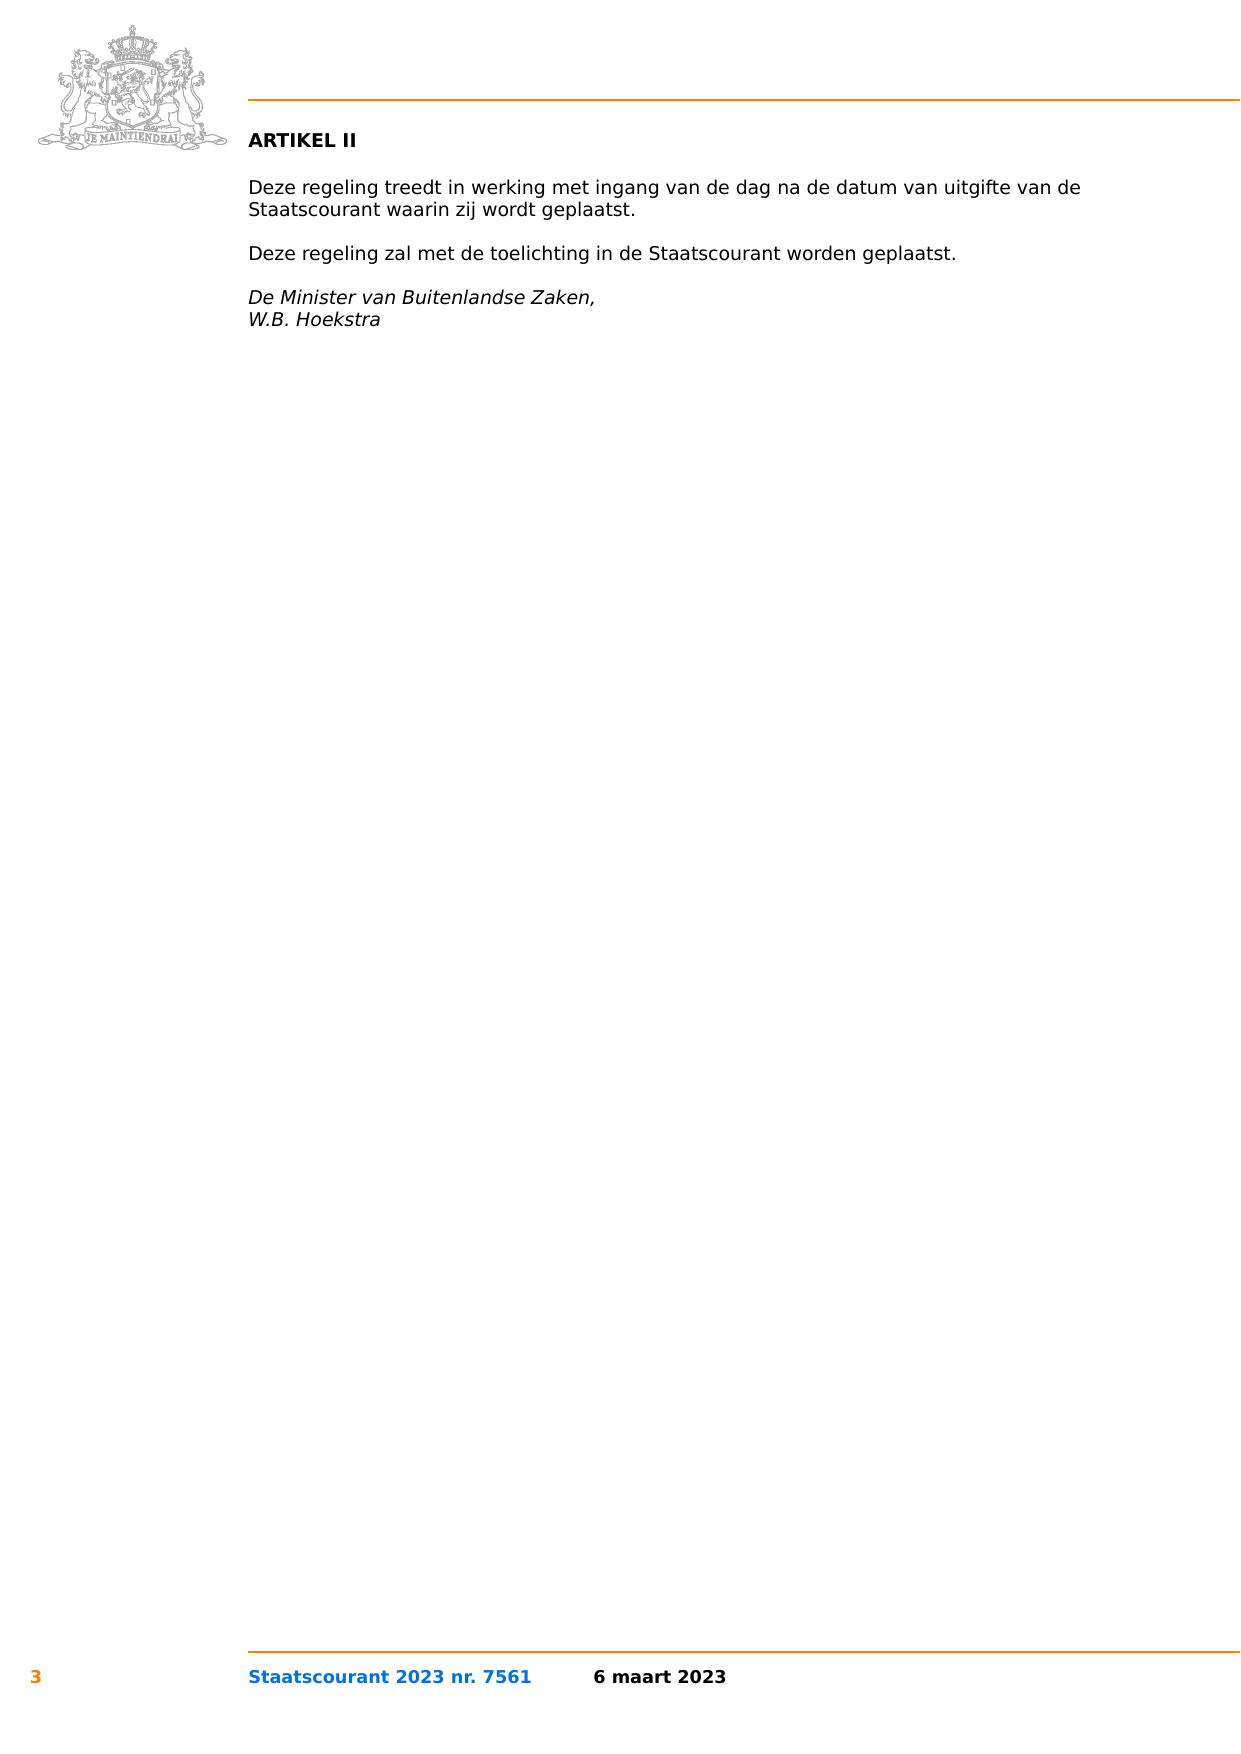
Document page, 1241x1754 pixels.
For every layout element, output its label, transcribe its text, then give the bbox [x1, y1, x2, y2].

text Deze regeling treedt in werking met ingang van de dag na de datum van uitgifte van de Staatscourant waarin zij wordt geplaatst. [248, 177, 1163, 221]
subtitle ARTIKEL II [248, 130, 1163, 152]
text De Minister van Buitenlandse Zaken, W.B. Hoekstra [248, 287, 1163, 331]
picture [38, 25, 227, 150]
text Deze regeling zal met de toelichting in de Staatscourant worden geplaatst. [248, 243, 1163, 265]
